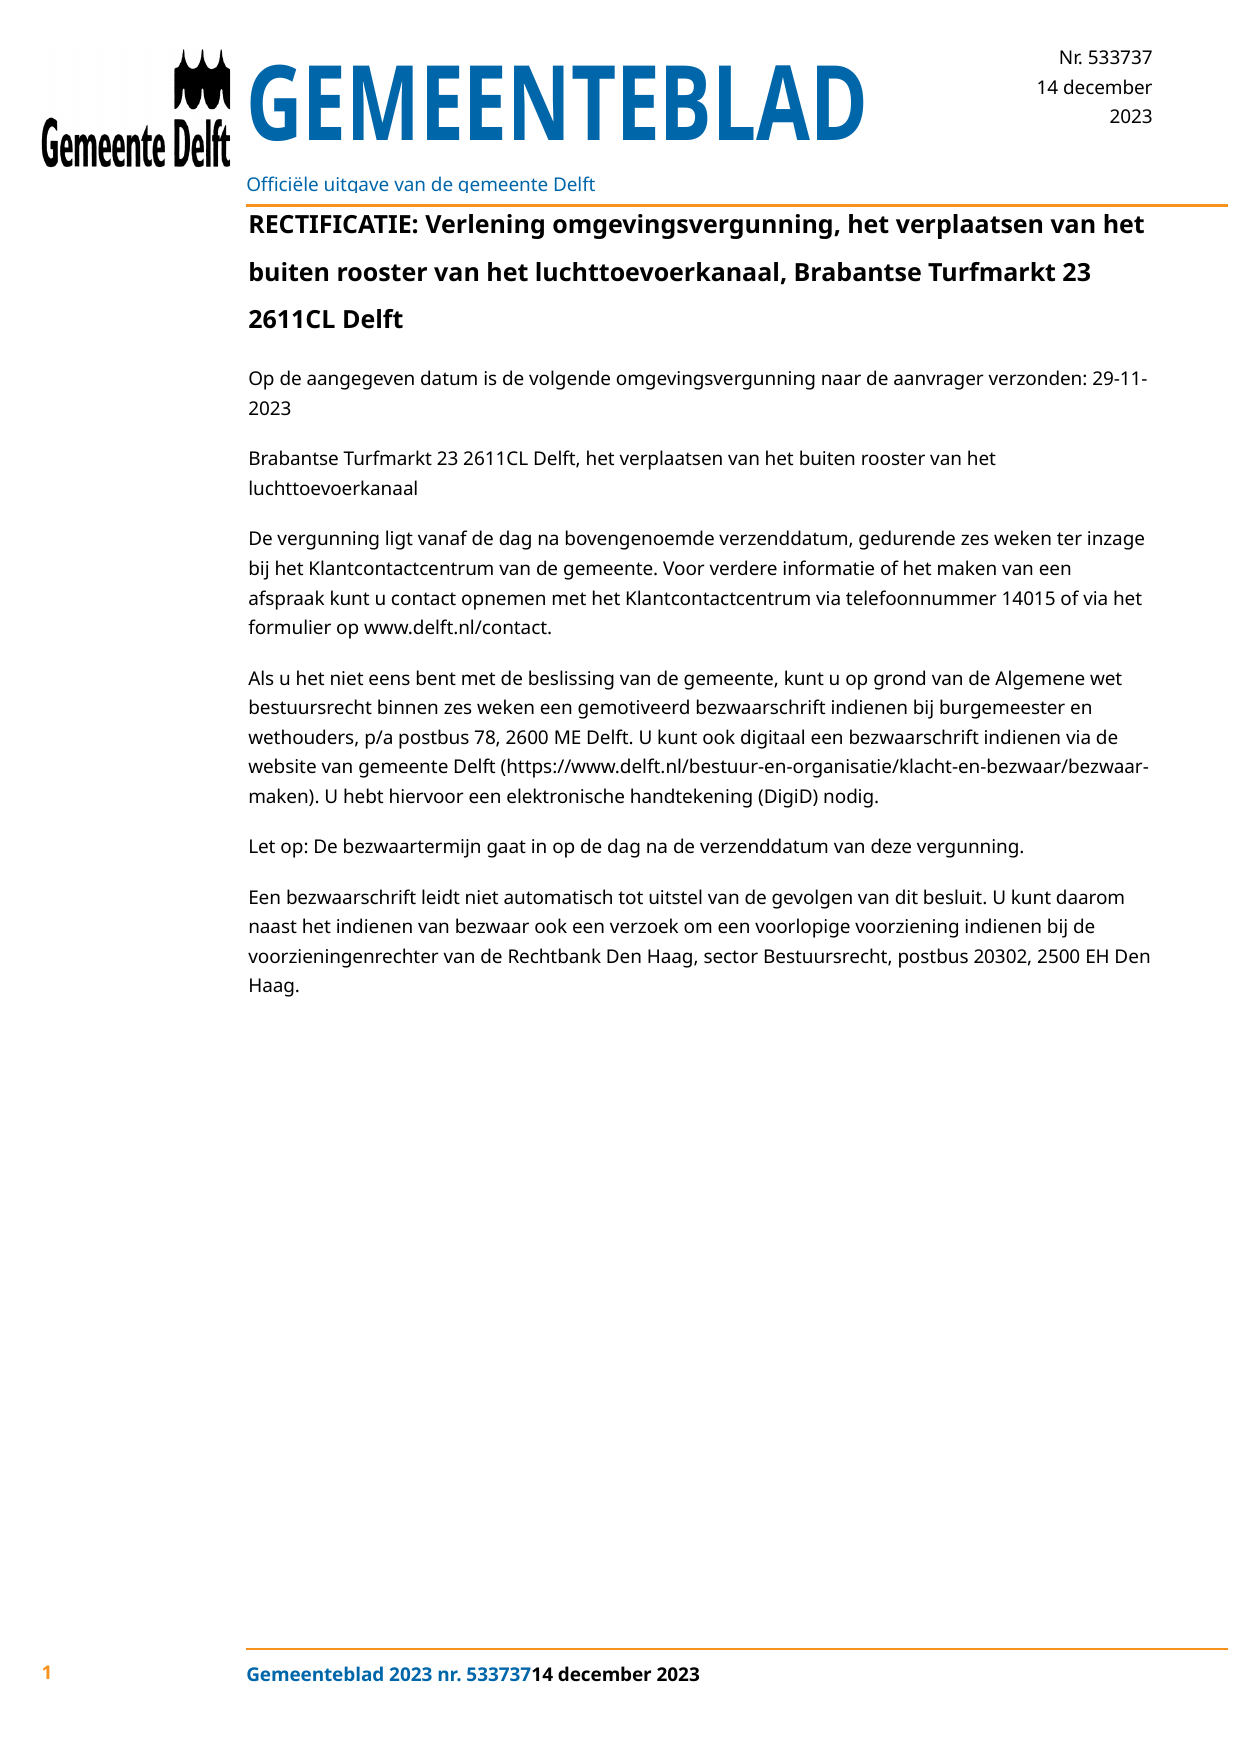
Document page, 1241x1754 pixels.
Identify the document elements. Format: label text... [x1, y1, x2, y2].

text Als u het niet eens bent met de beslissing van de gemeente, kunt u op grond van de Algemene wet bestuursrecht binnen zes weken een gemotiveerd bezwaarschrift indienen bij burgemeester en wethouders, p/a postbus 78, 2600 ME Delft. U kunt ook digitaal een bezwaarschrift indienen via de website van gemeente Delft (https://www.delft.nl/bestuur-en-organisatie/klacht-en-bezwaar/bezwaar-maken). U hebt hiervoor een elektronische handtekening (DigiD) nodig. [248, 665, 1152, 809]
text Op de aangegeven datum is de volgende omgevingsvergunning naar de aanvrager verzonden: 29-11-2023 [248, 366, 1152, 421]
text Let op: De bezwaartermijn gaat in op de dag na de verzenddatum van deze vergunning. [248, 833, 1152, 859]
text De vergunning ligt vanaf de dag na bovengenoemde verzenddatum, gedurende zes weken ter inzage bij het Klantcontactcentrum van de gemeente. Voor verdere informatie of het maken van een afspraak kunt u contact opnemen met het Klantcontactcentrum via telefoonnummer 14015 of via het formulier op www.delft.nl/contact. [248, 526, 1152, 640]
picture [41, 47, 231, 172]
text Brabantse Turfmarkt 23 2611CL Delft, het verplaatsen van het buiten rooster van het luchttoevoerkanaal [248, 446, 1152, 501]
text Een bezwaarschrift leidt niet automatisch tot uitstel van de gevolgen van dit besluit. U kunt daarom naast het indienen van bezwaar ook een verzoek om een voorlopige voorziening indienen bij de voorzieningenrechter van de Rechtbank Den Haag, sector Bestuursrecht, postbus 20302, 2500 EH Den Haag. [248, 884, 1152, 998]
text RECTIFICATIE: Verlening omgevingsvergunning, het verplaatsen van het buiten rooster van het luchttoevoerkanaal, Brabantse Turfmarkt 23 2611CL Delft [248, 207, 1152, 336]
